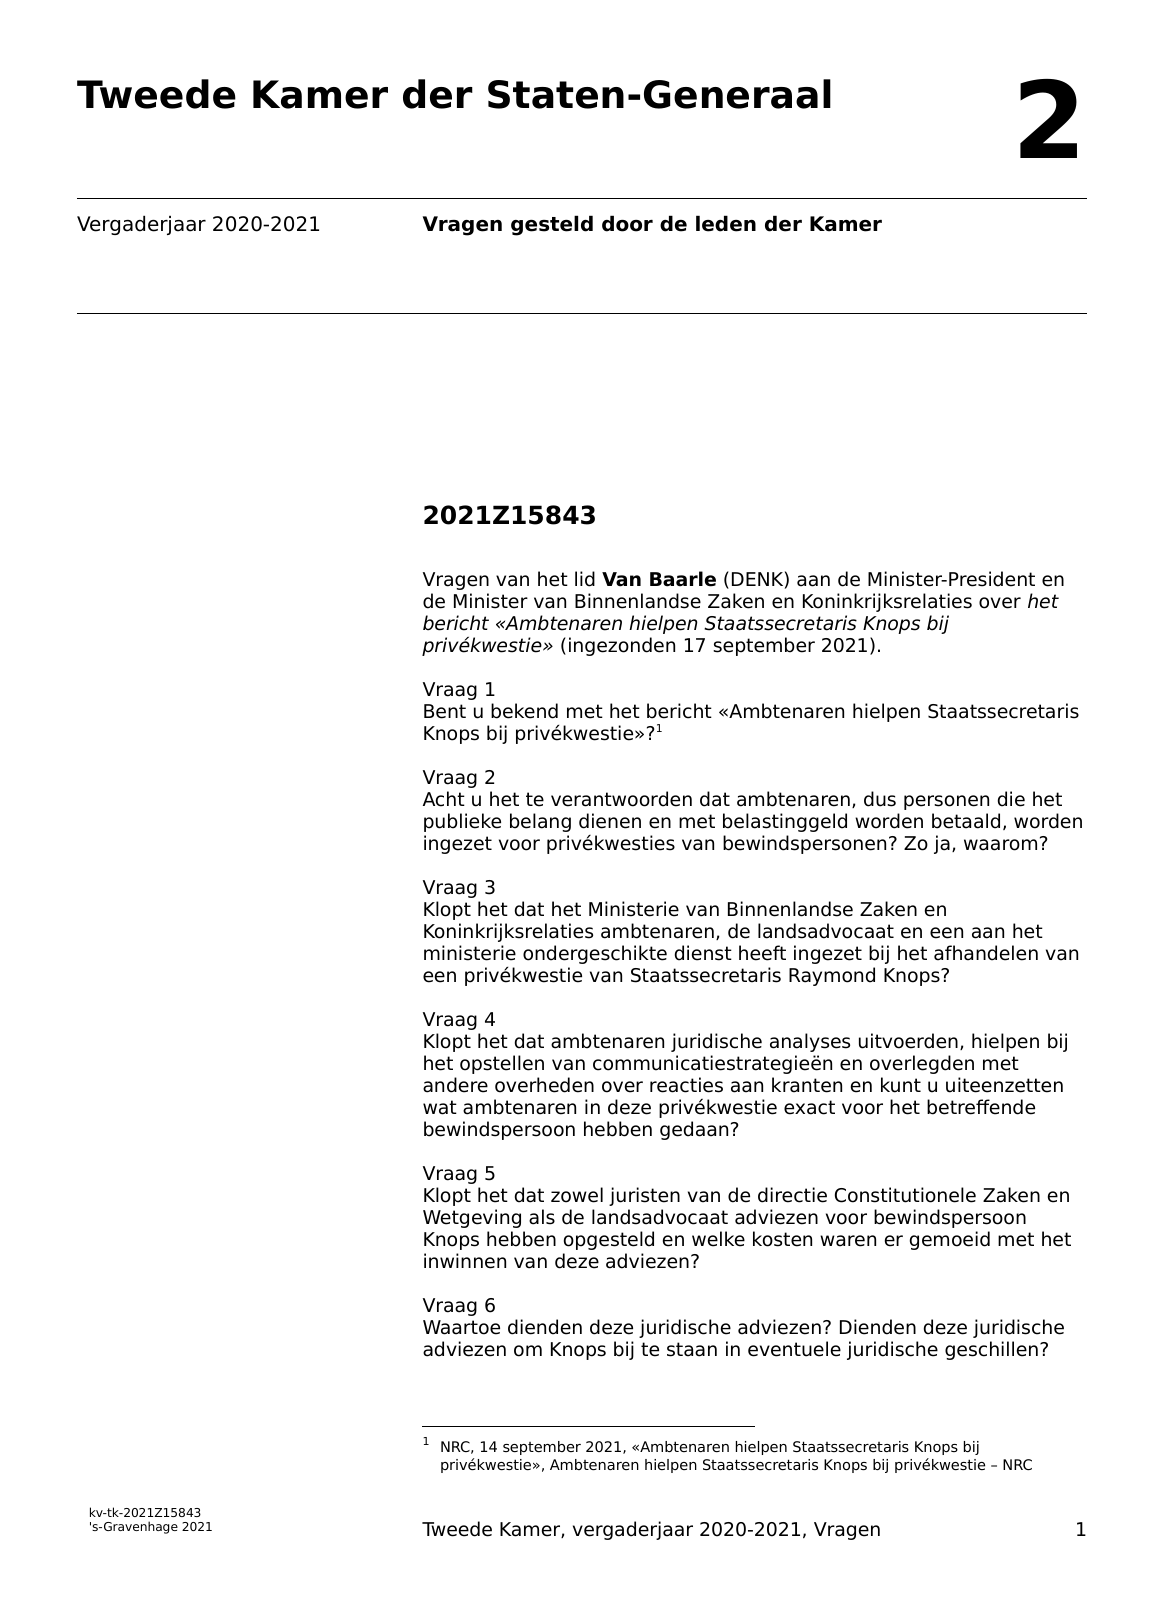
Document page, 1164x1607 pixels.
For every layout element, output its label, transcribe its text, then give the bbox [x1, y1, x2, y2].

text Acht u het te verantwoorden dat ambtenaren, dus personen die het publieke belang dienen en met belastinggeld worden betaald, worden ingezet voor privékwesties van bewindspersonen? Zo ja, waarom? [422, 789, 1087, 855]
table_header 2 [886, 59, 1087, 198]
text Vraag 4 [422, 1009, 1087, 1031]
table_cell Vergaderjaar 2020-2021 [77, 199, 422, 313]
text Vraag 2 [422, 767, 1087, 789]
text NRC, 14 september 2021, «Ambtenaren hielpen Staatssecretaris Knops bij privékwestie», Ambtenaren hielpen Staatssecretaris Knops bij privékwestie – NRC [422, 1435, 1087, 1474]
text 's-Gravenhage 2021 [88, 1520, 323, 1534]
text Klopt het dat het Ministerie van Binnenlandse Zaken en Koninkrijksrelaties ambtenaren, de landsadvocaat en een aan het ministerie ondergeschikte dienst heeft ingezet bij het afhandelen van een privékwestie van Staatssecretaris Raymond Knops? [422, 899, 1087, 987]
table_cell Vragen gesteld door de leden der Kamer [422, 199, 1087, 313]
text Vraag 6 [422, 1295, 1087, 1317]
text Vragen van het lid Van Baarle (DENK) aan de Minister-President en de Minister van Binnenlandse Zaken en Koninkrijksrelaties over het bericht «Ambtenaren hielpen Staatssecretaris Knops bij privékwestie» (ingezonden 17 september 2021). [422, 569, 1087, 657]
text 2021Z15843 [422, 501, 1087, 531]
text Klopt het dat zowel juristen van de directie Constitutionele Zaken en Wetgeving als de landsadvocaat adviezen voor bewindspersoon Knops hebben opgesteld en welke kosten waren er gemoeid met het inwinnen van deze adviezen? [422, 1185, 1087, 1273]
text Klopt het dat ambtenaren juridische analyses uitvoerden, hielpen bij het opstellen van communicatiestrategieën en overlegden met andere overheden over reacties aan kranten en kunt u uiteenzetten wat ambtenaren in deze privékwestie exact voor het betreffende bewindspersoon hebben gedaan? [422, 1031, 1087, 1141]
table_header Tweede Kamer der Staten-Generaal [77, 59, 886, 198]
text Vraag 1 [422, 679, 1087, 701]
text Vraag 3 [422, 877, 1087, 899]
text Vraag 5 [422, 1163, 1087, 1185]
text Bent u bekend met het bericht «Ambtenaren hielpen Staatssecretaris Knops bij privékwestie»? [422, 701, 1087, 745]
text kv-tk-2021Z15843 [88, 1506, 323, 1520]
text Waartoe dienden deze juridische adviezen? Dienden deze juridische adviezen om Knops bij te staan in eventuele juridische geschillen? [422, 1317, 1087, 1361]
